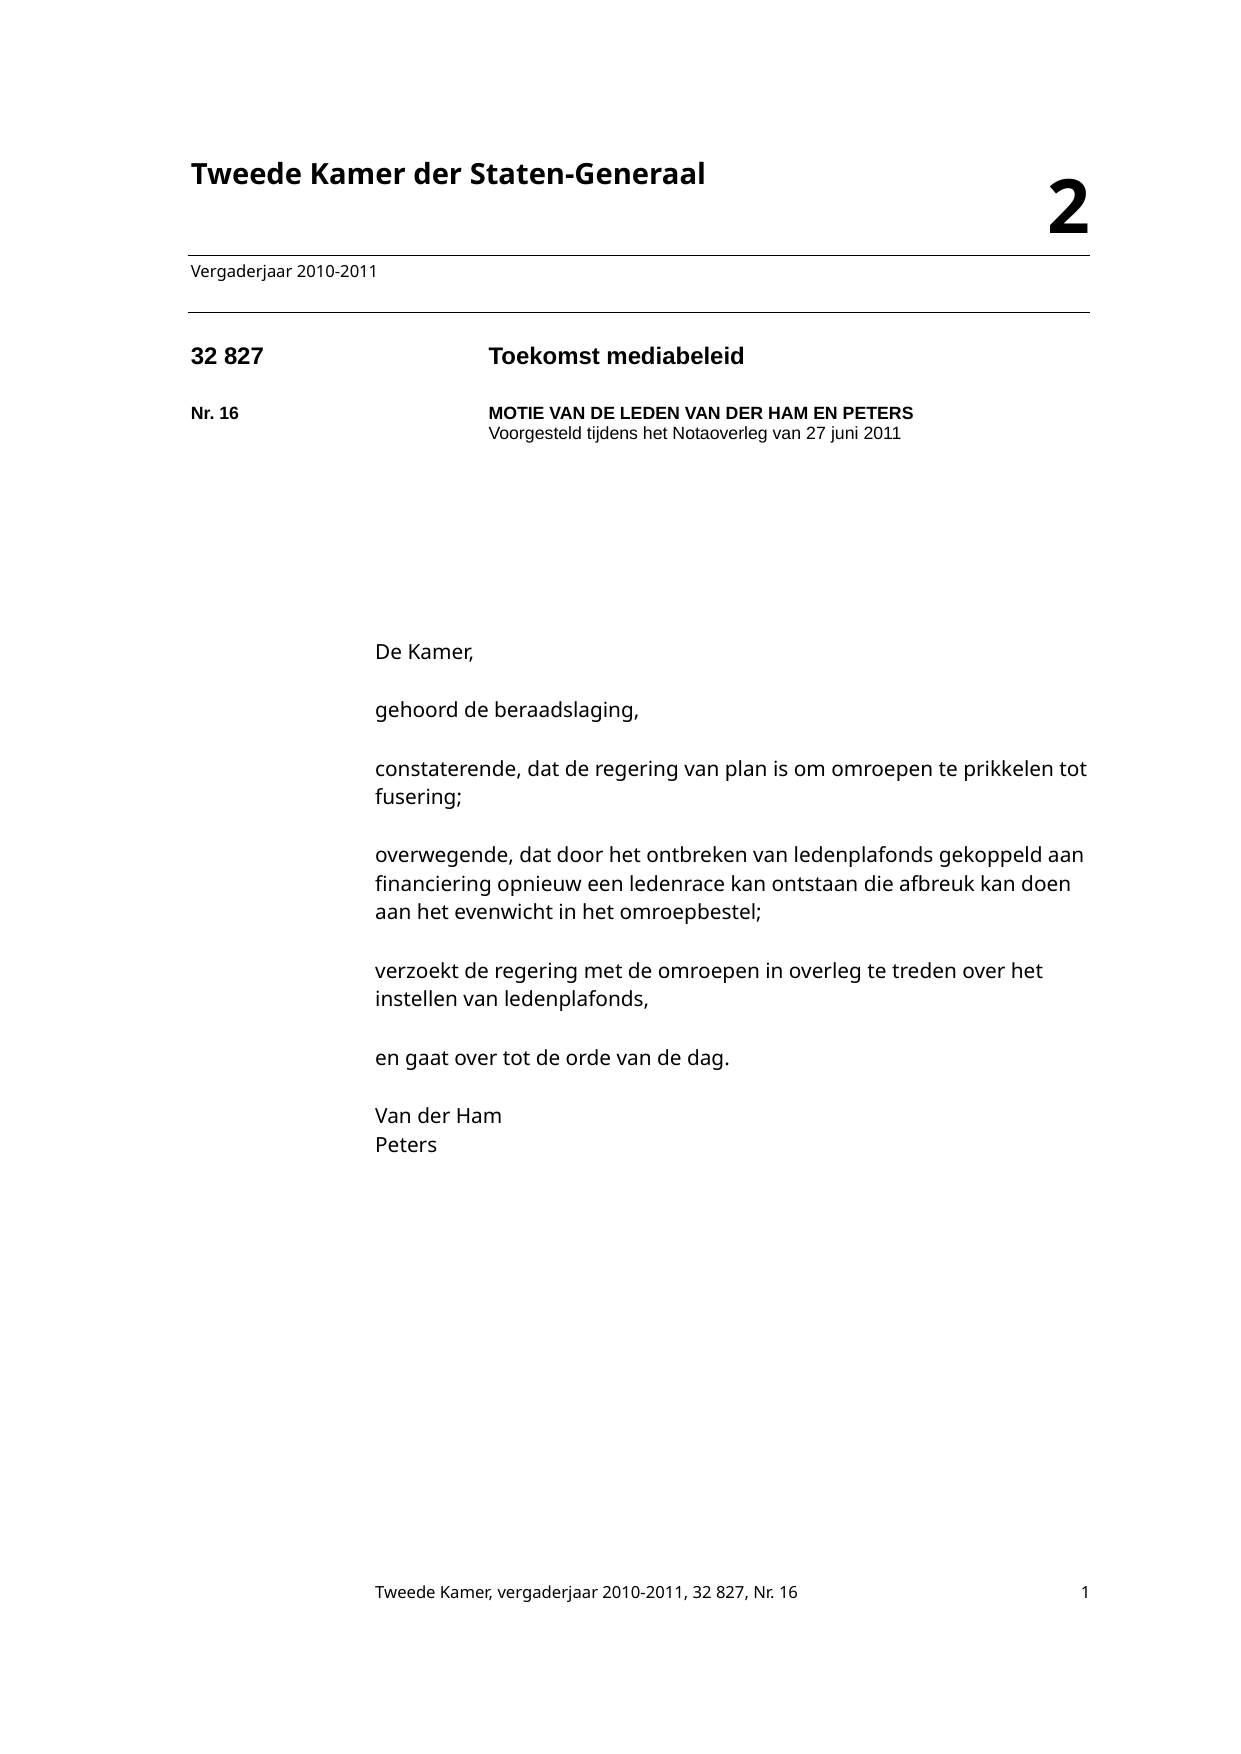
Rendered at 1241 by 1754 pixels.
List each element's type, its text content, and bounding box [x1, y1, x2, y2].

table_header 2 [910, 150, 1090, 255]
text De Kamer, [375, 637, 1090, 665]
text overwegende, dat door het ontbreken van ledenplafonds gekoppeld aan financiering opnieuw een ledenrace kan ontstaan die afbreuk kan doen aan het evenwicht in het omroepbestel; [375, 841, 1090, 926]
table_header Tweede Kamer der Staten-Generaal [188, 150, 909, 255]
table_cell [188, 313, 485, 339]
table_cell Nr. 16 [188, 399, 485, 518]
table_cell Vergaderjaar 2010-2011 [188, 256, 485, 312]
table_cell 32 827 [188, 339, 485, 399]
text gehoord de beraadslaging, [375, 695, 1090, 724]
text Van der Ham [375, 1101, 1090, 1130]
table_cell [485, 256, 1090, 312]
table_cell Toekomst mediabeleid [485, 339, 1090, 399]
table_cell MOTIE VAN DE LEDEN VAN DER HAM EN PETERS Voorgesteld tijdens het Notaoverleg van 27 juni 2011 [485, 399, 1090, 518]
text constaterende, dat de regering van plan is om omroepen te prikkelen tot fusering; [375, 754, 1090, 811]
text en gaat over tot de orde van de dag. [375, 1043, 1090, 1071]
text Peters [375, 1130, 1090, 1158]
table_cell [485, 313, 1090, 339]
text verzoekt de regering met de omroepen in overleg te treden over het instellen van ledenplafonds, [375, 956, 1090, 1013]
